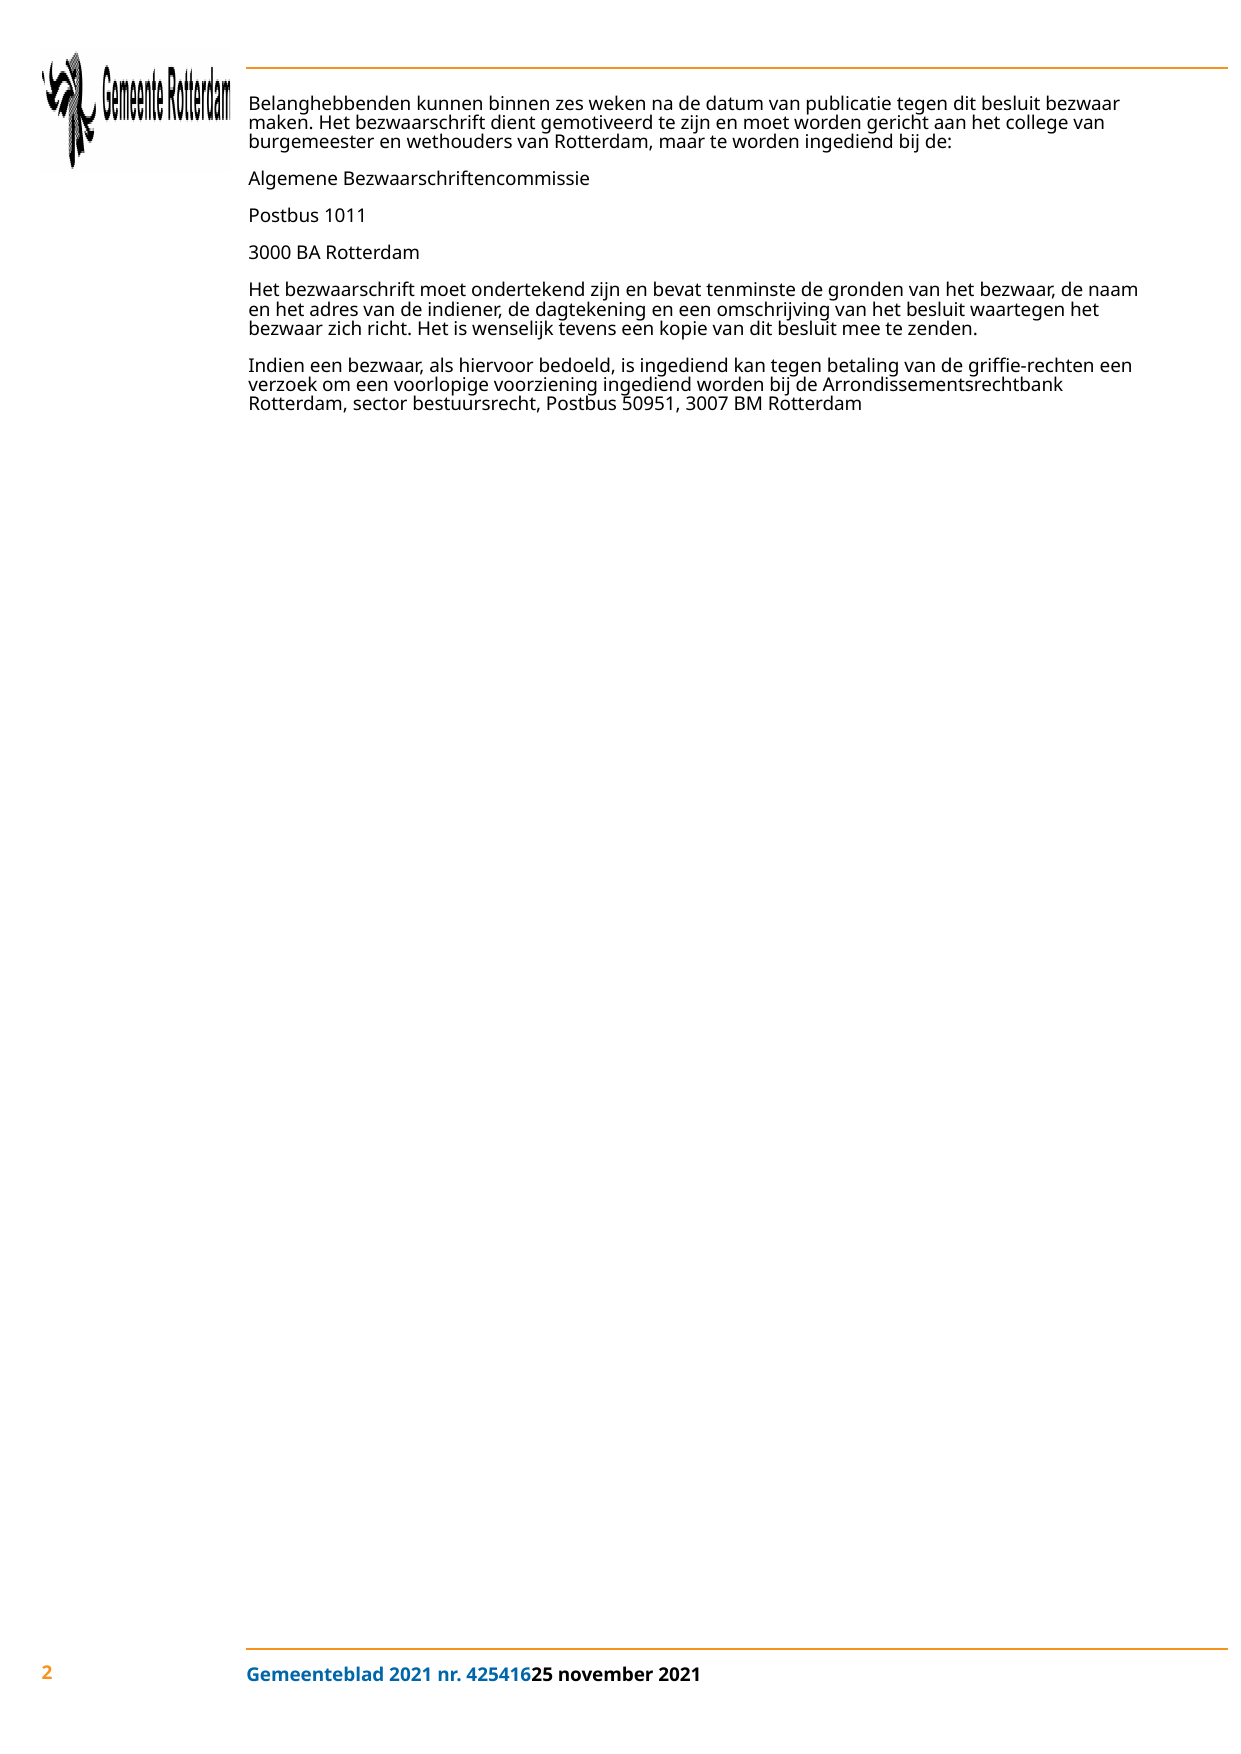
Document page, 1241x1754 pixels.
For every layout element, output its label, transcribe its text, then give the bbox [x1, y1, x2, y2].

text Het bezwaarschrift moet ondertekend zijn en bevat tenminste de gronden van het bezwaar, de naam en het adres van de indiener, de dagtekening en een omschrijving van het besluit waartegen het bezwaar zich richt. Het is wenselijk tevens een kopie van dit besluit mee te zenden. [248, 281, 1152, 339]
text 3000 BA Rotterdam [248, 244, 1152, 264]
picture [41, 47, 231, 172]
text Indien een bezwaar, als hiervoor bedoeld, is ingediend kan tegen betaling van de griffie-rechten een verzoek om een voorlopige voorziening ingediend worden bij de Arrondissementsrechtbank Rotterdam, sector bestuursrecht, Postbus 50951, 3007 BM Rotterdam [248, 357, 1152, 415]
text Algemene Bezwaarschriftencommissie [248, 170, 1152, 190]
text Postbus 1011 [248, 207, 1152, 227]
text Belanghebbenden kunnen binnen zes weken na de datum van publicatie tegen dit besluit bezwaar maken. Het bezwaarschrift dient gemotiveerd te zijn en moet worden gericht aan het college van burgemeester en wethouders van Rotterdam, maar te worden ingediend bij de: [248, 95, 1152, 153]
